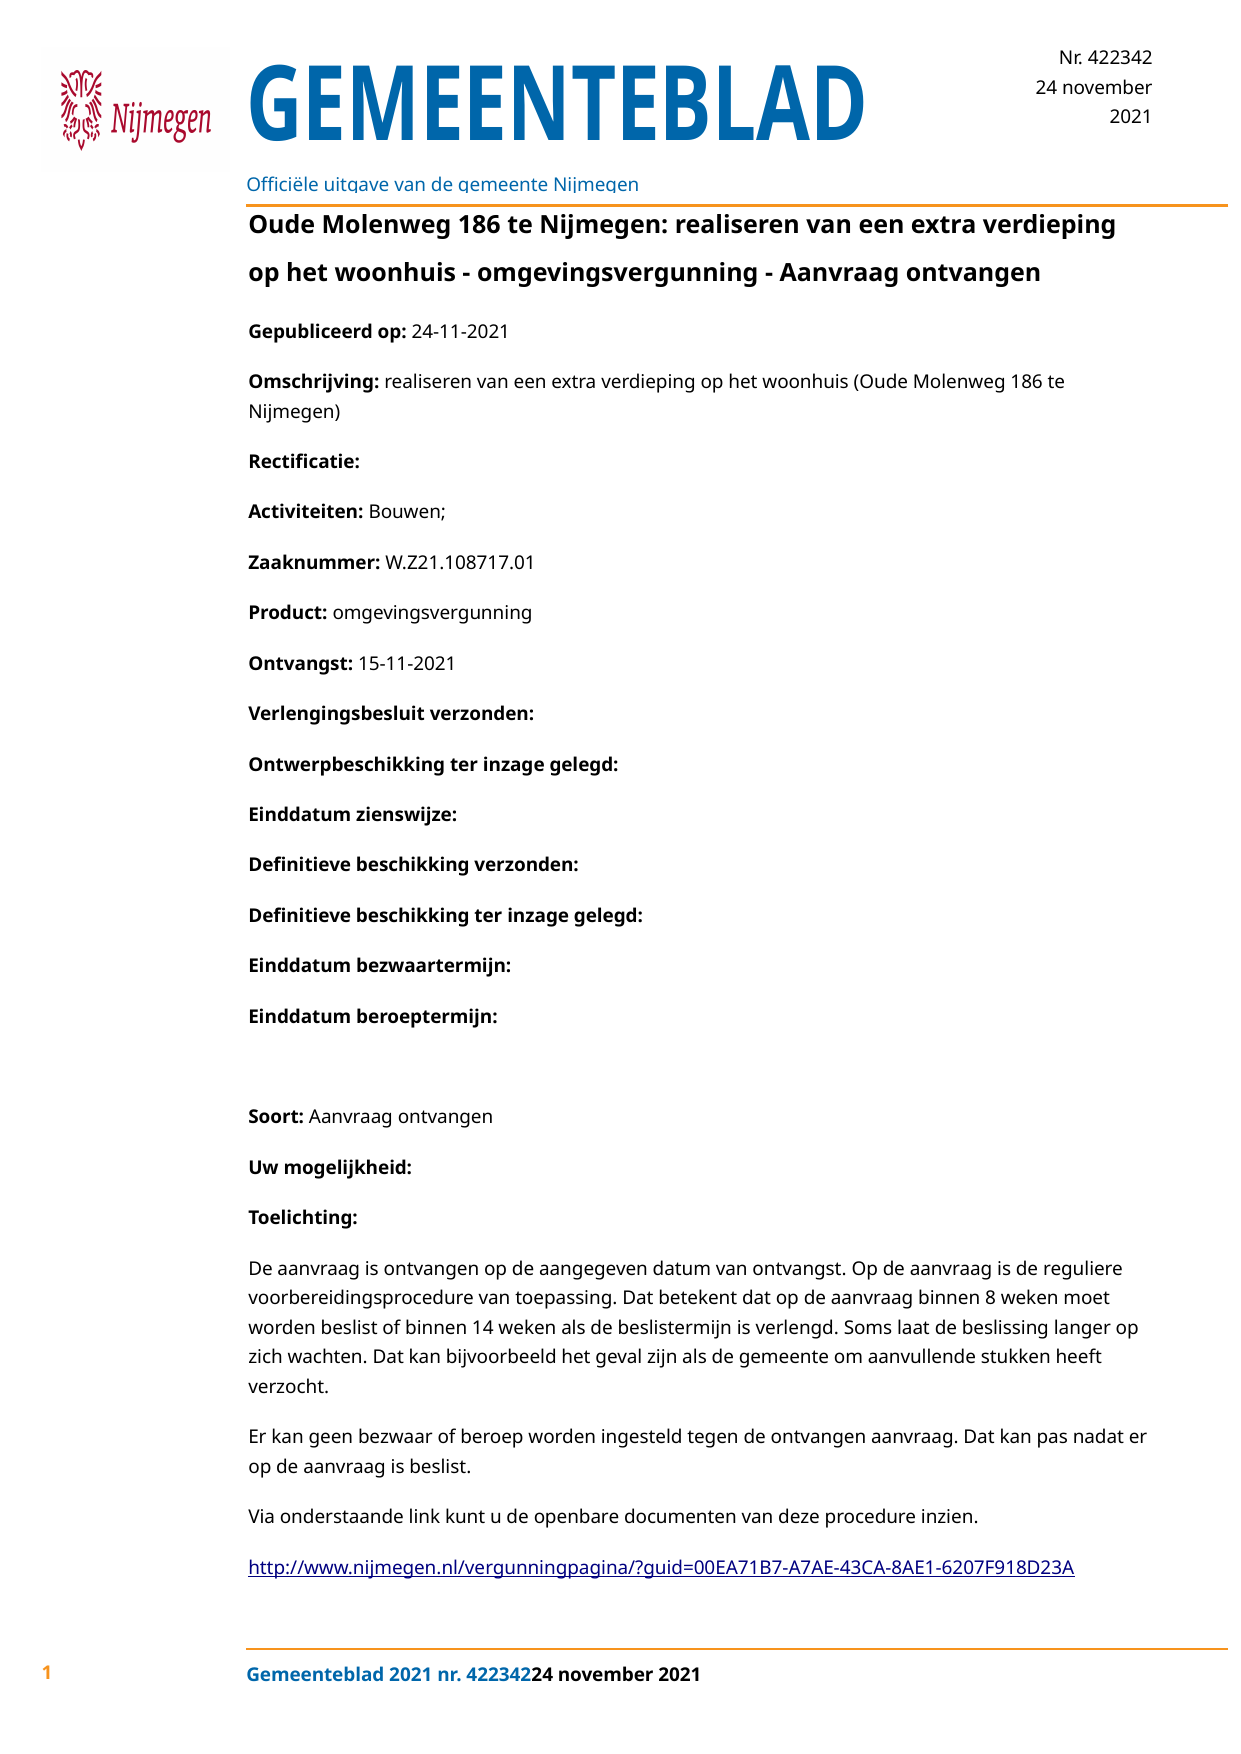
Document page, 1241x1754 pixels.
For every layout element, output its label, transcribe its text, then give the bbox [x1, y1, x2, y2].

text Activiteiten: Bouwen; [248, 499, 1152, 524]
text Einddatum beroeptermijn: [248, 1003, 1152, 1029]
text Einddatum zienswijze: [248, 801, 1152, 827]
picture [41, 47, 231, 172]
text Product: omgevingsvergunning [248, 599, 1152, 625]
text Uw mogelijkheid: [248, 1154, 1152, 1180]
text Definitieve beschikking verzonden: [248, 852, 1152, 877]
text Soort: Aanvraag ontvangen [248, 1104, 1152, 1129]
text Er kan geen bezwaar of beroep worden ingesteld tegen de ontvangen aanvraag. Dat kan pas nadat er op de aanvraag is beslist. [248, 1424, 1152, 1479]
text Verlengingsbesluit verzonden: [248, 700, 1152, 726]
text Ontvangst: 15-11-2021 [248, 650, 1152, 676]
text http://www.nijmegen.nl/vergunningpagina/?guid=00EA71B7-A7AE-43CA-8AE1-6207F918D23A [248, 1554, 1152, 1580]
text Zaaknummer: W.Z21.108717.01 [248, 549, 1152, 575]
text Rectificatie: [248, 448, 1152, 474]
text Oude Molenweg 186 te Nijmegen: realiseren van een extra verdieping op het woonhuis - omgevingsvergunning - Aanvraag ontvangen [248, 207, 1152, 288]
text Toelichting: [248, 1204, 1152, 1230]
text Einddatum bezwaartermijn: [248, 952, 1152, 978]
text Omschrijving: realiseren van een extra verdieping op het woonhuis (Oude Molenweg 186 te Nijmegen) [248, 368, 1152, 424]
text Ontwerpbeschikking ter inzage gelegd: [248, 751, 1152, 777]
text De aanvraag is ontvangen op de aangegeven datum van ontvangst. Op de aanvraag is de reguliere voorbereidingsprocedure van toepassing. Dat betekent dat op de aanvraag binnen 8 weken moet worden beslist of binnen 14 weken als de beslistermijn is verlengd. Soms laat de beslissing langer op zich wachten. Dat kan bijvoorbeeld het geval zijn als de gemeente om aanvullende stukken heeft verzocht. [248, 1255, 1152, 1399]
text Gepubliceerd op: 24-11-2021 [248, 318, 1152, 344]
text Definitieve beschikking ter inzage gelegd: [248, 902, 1152, 928]
text Via onderstaande link kunt u de openbare documenten van deze procedure inzien. [248, 1504, 1152, 1529]
